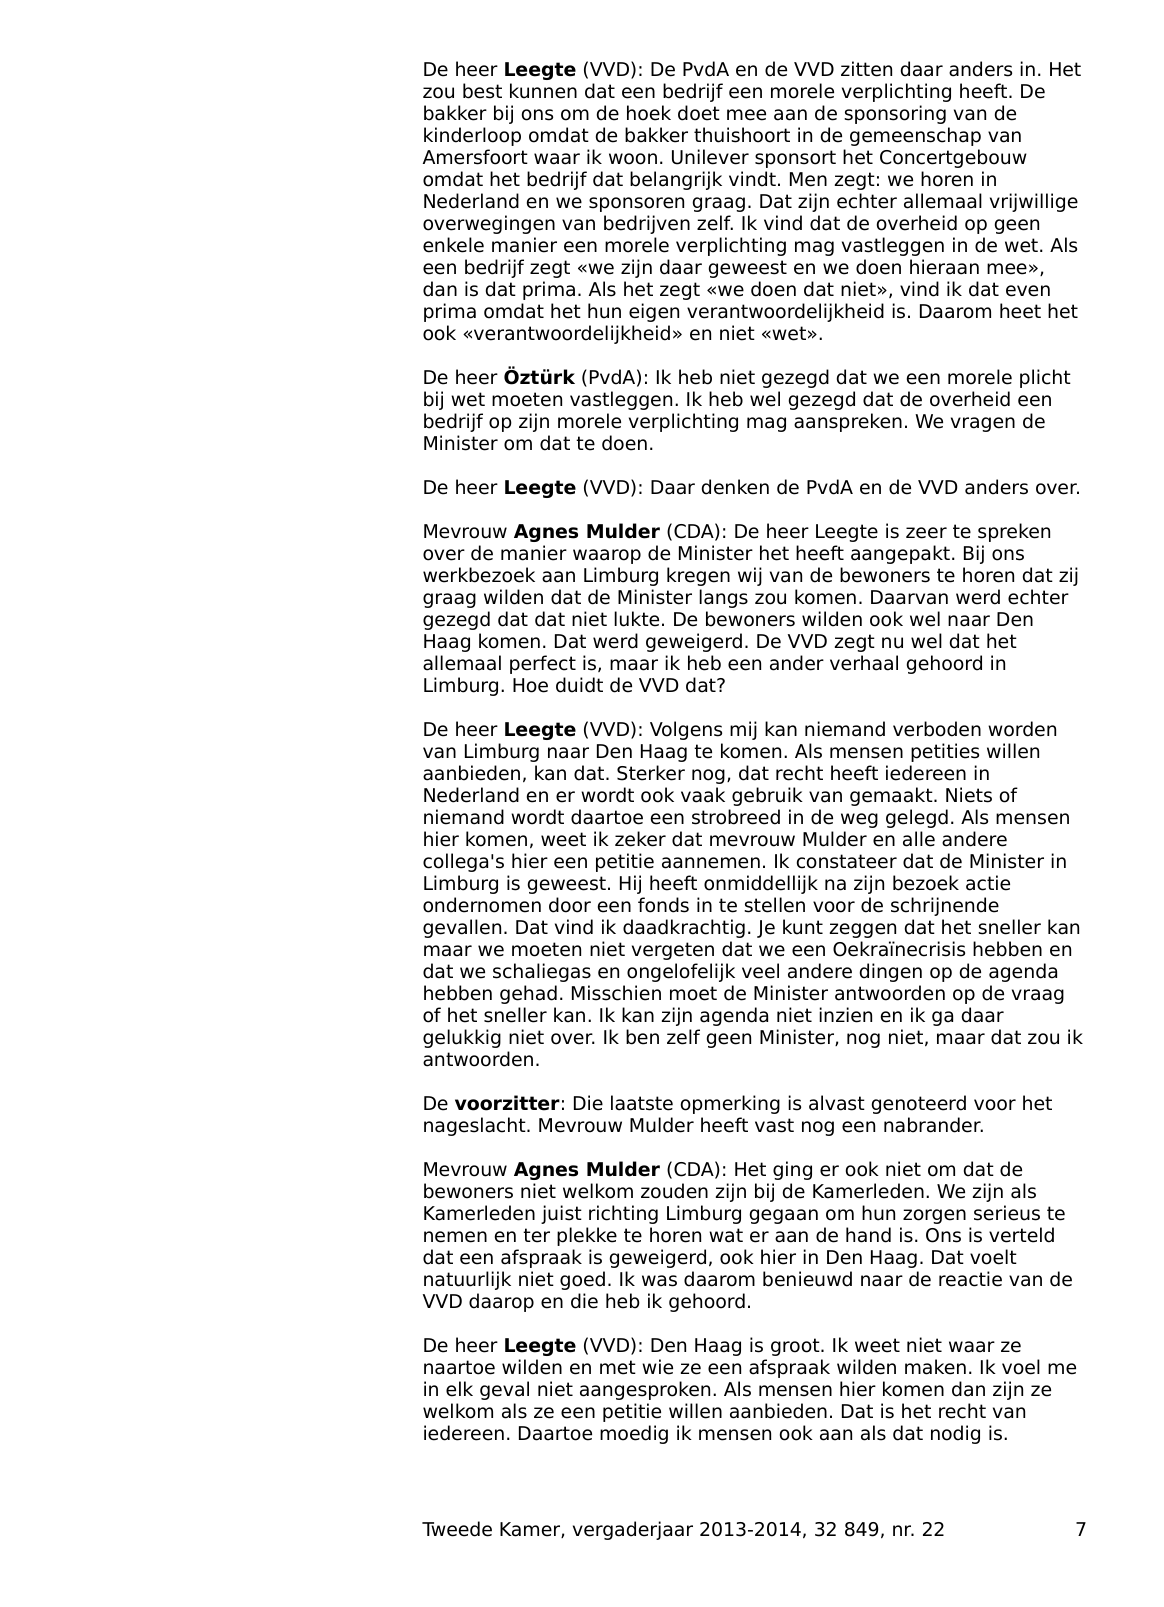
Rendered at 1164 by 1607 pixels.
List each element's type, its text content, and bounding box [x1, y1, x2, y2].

text De voorzitter: Die laatste opmerking is alvast genoteerd voor het nageslacht. Mevrouw Mulder heeft vast nog een nabrander. [422, 1093, 1087, 1137]
text De heer Leegte (VVD): Den Haag is groot. Ik weet niet waar ze naartoe wilden en met wie ze een afspraak wilden maken. Ik voel me in elk geval niet aangesproken. Als mensen hier komen dan zijn ze welkom als ze een petitie willen aanbieden. Dat is het recht van iedereen. Daartoe moedig ik mensen ook aan als dat nodig is. [422, 1335, 1087, 1445]
text De heer Leegte (VVD): De PvdA en de VVD zitten daar anders in. Het zou best kunnen dat een bedrijf een morele verplichting heeft. De bakker bij ons om de hoek doet mee aan de sponsoring van de kinderloop omdat de bakker thuishoort in de gemeenschap van Amersfoort waar ik woon. Unilever sponsort het Concertgebouw omdat het bedrijf dat belangrijk vindt. Men zegt: we horen in Nederland en we sponsoren graag. Dat zijn echter allemaal vrijwillige overwegingen van bedrijven zelf. Ik vind dat de overheid op geen enkele manier een morele verplichting mag vastleggen in de wet. Als een bedrijf zegt «we zijn daar geweest en we doen hieraan mee», dan is dat prima. Als het zegt «we doen dat niet», vind ik dat even prima omdat het hun eigen verantwoordelijkheid is. Daarom heet het ook «verantwoordelijkheid» en niet «wet». [422, 59, 1087, 345]
text De heer Öztürk (PvdA): Ik heb niet gezegd dat we een morele plicht bij wet moeten vastleggen. Ik heb wel gezegd dat de overheid een bedrijf op zijn morele verplichting mag aanspreken. We vragen de Minister om dat te doen. [422, 367, 1087, 455]
text Mevrouw Agnes Mulder (CDA): Het ging er ook niet om dat de bewoners niet welkom zouden zijn bij de Kamerleden. We zijn als Kamerleden juist richting Limburg gegaan om hun zorgen serieus te nemen en ter plekke te horen wat er aan de hand is. Ons is verteld dat een afspraak is geweigerd, ook hier in Den Haag. Dat voelt natuurlijk niet goed. Ik was daarom benieuwd naar de reactie van de VVD daarop en die heb ik gehoord. [422, 1159, 1087, 1313]
text De heer Leegte (VVD): Daar denken de PvdA en de VVD anders over. [422, 477, 1087, 499]
text Mevrouw Agnes Mulder (CDA): De heer Leegte is zeer te spreken over de manier waarop de Minister het heeft aangepakt. Bij ons werkbezoek aan Limburg kregen wij van de bewoners te horen dat zij graag wilden dat de Minister langs zou komen. Daarvan werd echter gezegd dat dat niet lukte. De bewoners wilden ook wel naar Den Haag komen. Dat werd geweigerd. De VVD zegt nu wel dat het allemaal perfect is, maar ik heb een ander verhaal gehoord in Limburg. Hoe duidt de VVD dat? [422, 521, 1087, 697]
text De heer Leegte (VVD): Volgens mij kan niemand verboden worden van Limburg naar Den Haag te komen. Als mensen petities willen aanbieden, kan dat. Sterker nog, dat recht heeft iedereen in Nederland en er wordt ook vaak gebruik van gemaakt. Niets of niemand wordt daartoe een strobreed in de weg gelegd. Als mensen hier komen, weet ik zeker dat mevrouw Mulder en alle andere collega's hier een petitie aannemen. Ik constateer dat de Minister in Limburg is geweest. Hij heeft onmiddellijk na zijn bezoek actie ondernomen door een fonds in te stellen voor de schrijnende gevallen. Dat vind ik daadkrachtig. Je kunt zeggen dat het sneller kan maar we moeten niet vergeten dat we een Oekraïnecrisis hebben en dat we schaliegas en ongelofelijk veel andere dingen op de agenda hebben gehad. Misschien moet de Minister antwoorden op de vraag of het sneller kan. Ik kan zijn agenda niet inzien en ik ga daar gelukkig niet over. Ik ben zelf geen Minister, nog niet, maar dat zou ik antwoorden. [422, 719, 1087, 1071]
